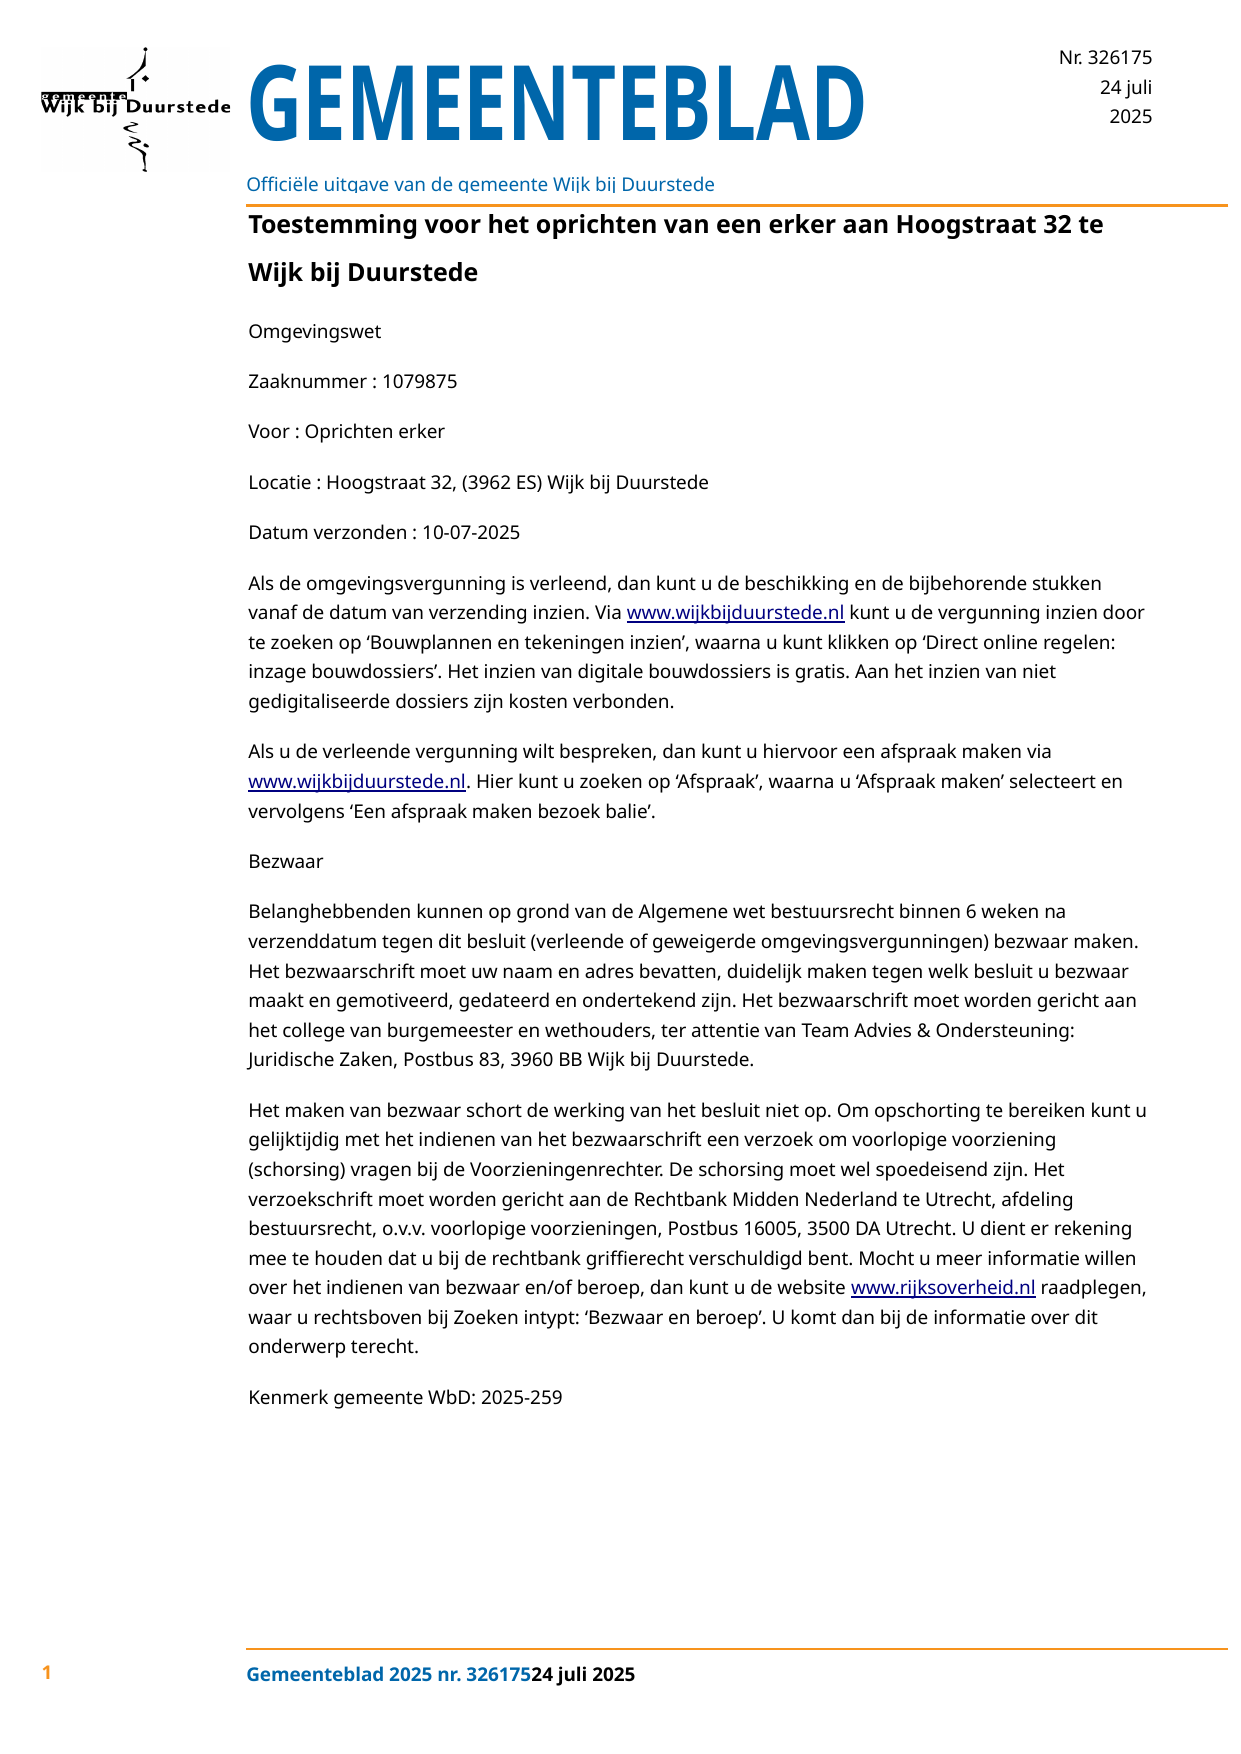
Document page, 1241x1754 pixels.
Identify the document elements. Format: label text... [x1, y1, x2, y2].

text Bezwaar [248, 848, 1152, 874]
text Kenmerk gemeente WbD: 2025-259 [248, 1384, 1152, 1410]
text Omgevingswet [248, 318, 1152, 344]
text Belanghebbenden kunnen op grond van de Algemene wet bestuursrecht binnen 6 weken na verzenddatum tegen dit besluit (verleende of geweigerde omgevingsvergunningen) bezwaar maken. Het bezwaarschrift moet uw naam en adres bevatten, duidelijk maken tegen welk besluit u bezwaar maakt en gemotiveerd, gedateerd en ondertekend zijn. Het bezwaarschrift moet worden gericht aan het college van burgemeester en wethouders, ter attentie van Team Advies & Ondersteuning: Juridische Zaken, Postbus 83, 3960 BB Wijk bij Duurstede. [248, 899, 1152, 1072]
text Toestemming voor het oprichten van een erker aan Hoogstraat 32 te Wijk bij Duurstede [248, 207, 1152, 288]
text Als de omgevingsvergunning is verleend, dan kunt u de beschikking en de bijbehorende stukken vanaf de datum van verzending inzien. Via www.wijkbijduurstede.nl kunt u de vergunning inzien door te zoeken op ‘Bouwplannen en tekeningen inzien’, waarna u kunt klikken op ‘Direct online regelen: inzage bouwdossiers’. Het inzien van digitale bouwdossiers is gratis. Aan het inzien van niet gedigitaliseerde dossiers zijn kosten verbonden. [248, 570, 1152, 714]
text Locatie : Hoogstraat 32, (3962 ES) Wijk bij Duurstede [248, 469, 1152, 495]
text Datum verzonden : 10-07-2025 [248, 519, 1152, 545]
picture [41, 47, 231, 172]
text Als u de verleende vergunning wilt bespreken, dan kunt u hiervoor een afspraak maken via www.wijkbijduurstede.nl. Hier kunt u zoeken op ‘Afspraak’, waarna u ‘Afspraak maken’ selecteert en vervolgens ‘Een afspraak maken bezoek balie’. [248, 739, 1152, 824]
text Voor : Oprichten erker [248, 419, 1152, 444]
text Het maken van bezwaar schort de werking van het besluit niet op. Om opschorting te bereiken kunt u gelijktijdig met het indienen van het bezwaarschrift een verzoek om voorlopige voorziening (schorsing) vragen bij de Voorzieningenrechter. De schorsing moet wel spoedeisend zijn. Het verzoekschrift moet worden gericht aan de Rechtbank Midden Nederland te Utrecht, afdeling bestuursrecht, o.v.v. voorlopige voorzieningen, Postbus 16005, 3500 DA Utrecht. U dient er rekening mee te houden dat u bij de rechtbank griffierecht verschuldigd bent. Mocht u meer informatie willen over het indienen van bezwaar en/of beroep, dan kunt u de website www.rijksoverheid.nl raadplegen, waar u rechtsboven bij Zoeken intypt: ‘Bezwaar en beroep’. U komt dan bij de informatie over dit onderwerp terecht. [248, 1097, 1152, 1359]
text Zaaknummer : 1079875 [248, 368, 1152, 394]
